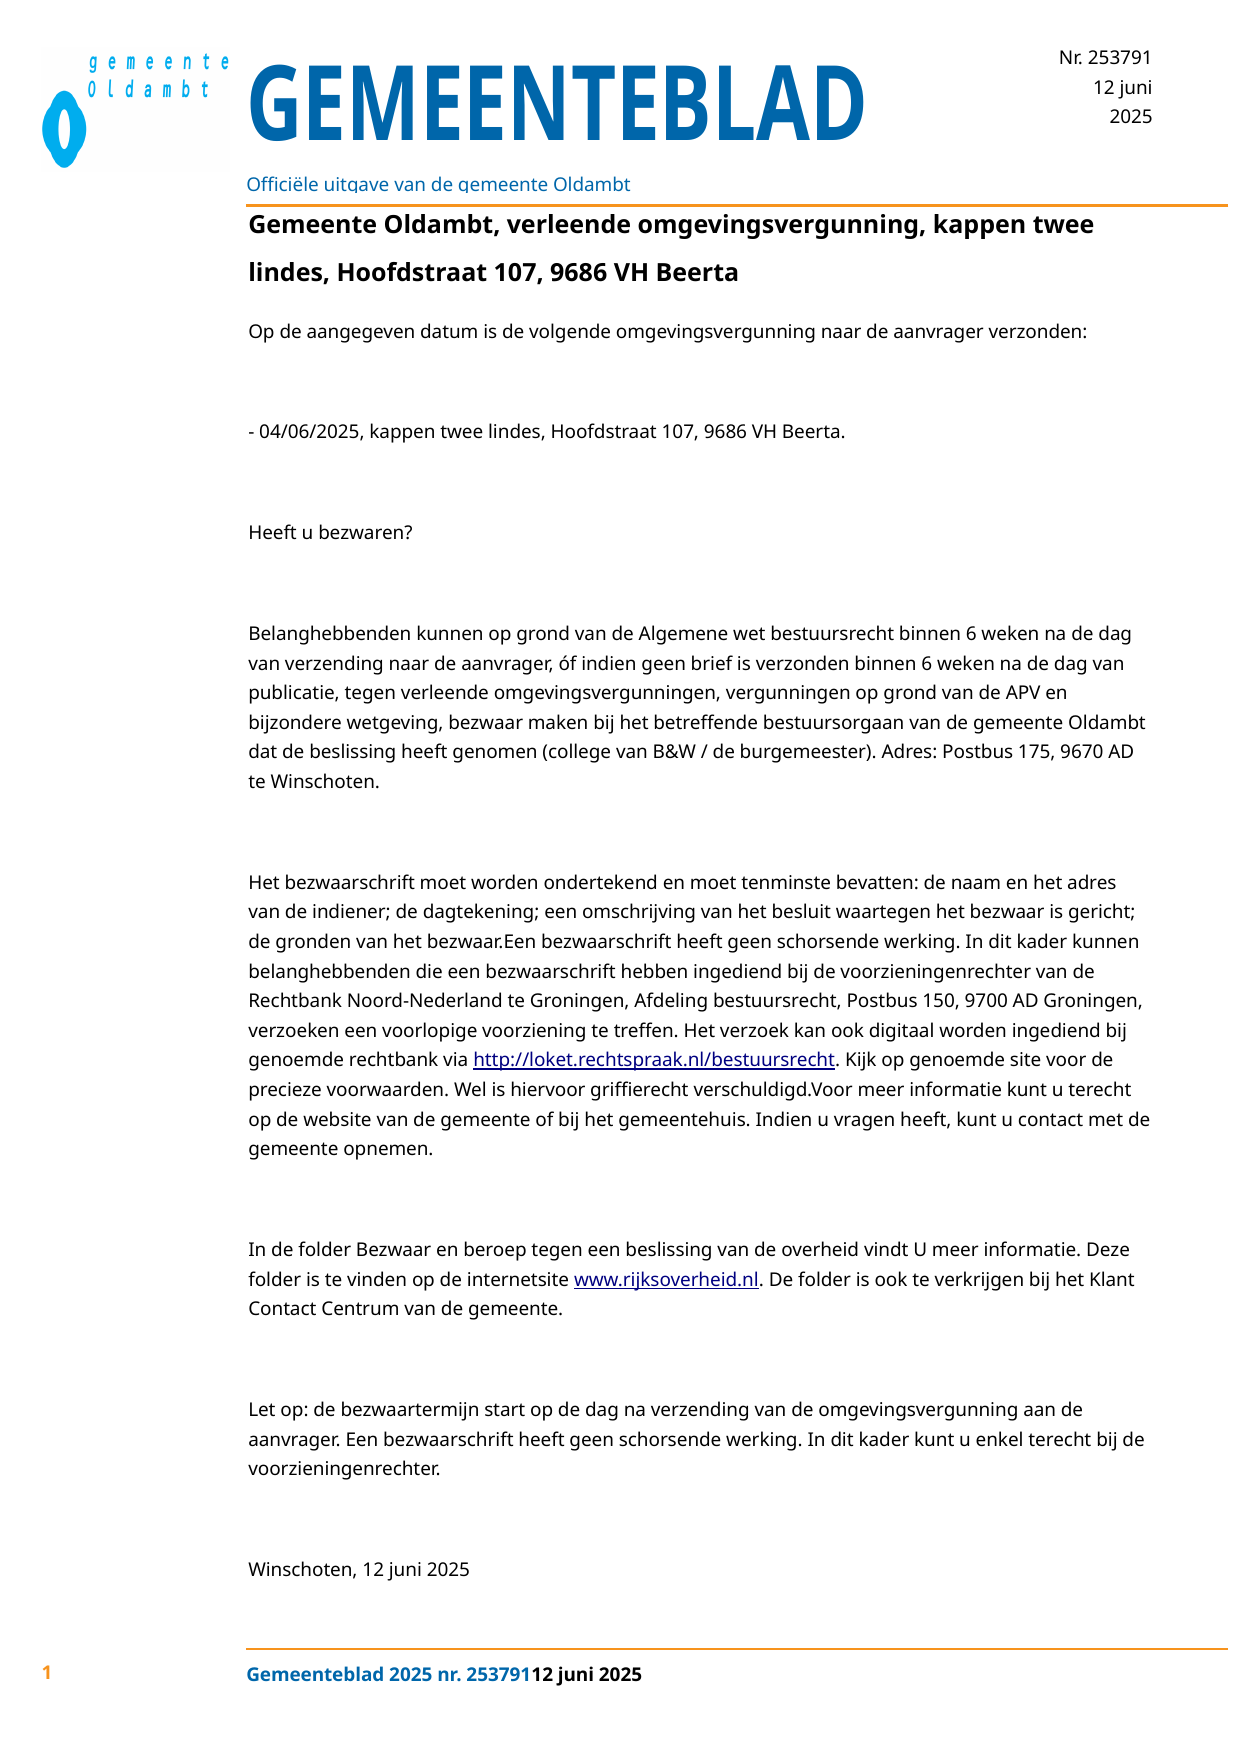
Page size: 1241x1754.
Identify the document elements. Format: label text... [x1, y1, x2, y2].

text Het bezwaarschrift moet worden ondertekend en moet tenminste bevatten: de naam en het adres van de indiener; de dagtekening; een omschrijving van het besluit waartegen het bezwaar is gericht; de gronden van het bezwaar.Een bezwaarschrift heeft geen schorsende werking. In dit kader kunnen belanghebbenden die een bezwaarschrift hebben ingediend bij de voorzieningenrechter van de Rechtbank Noord-Nederland te Groningen, Afdeling bestuursrecht, Postbus 150, 9700 AD Groningen, verzoeken een voorlopige voorziening te treffen. Het verzoek kan ook digitaal worden ingediend bij genoemde rechtbank via http://loket.rechtspraak.nl/bestuursrecht. Kijk op genoemde site voor de precieze voorwaarden. Wel is hiervoor griffierecht verschuldigd.Voor meer informatie kunt u terecht op de website van de gemeente of bij het gemeentehuis. Indien u vragen heeft, kunt u contact met de gemeente opnemen. [248, 869, 1152, 1161]
text In de folder Bezwaar en beroep tegen een beslissing van de overheid vindt U meer informatie. Deze folder is te vinden op de internetsite www.rijksoverheid.nl. De folder is ook te verkrijgen bij het Klant Contact Centrum van de gemeente. [248, 1236, 1152, 1321]
text Belanghebbenden kunnen op grond van de Algemene wet bestuursrecht binnen 6 weken na de dag van verzending naar de aanvrager, óf indien geen brief is verzonden binnen 6 weken na de dag van publicatie, tegen verleende omgevingsvergunningen, vergunningen op grond van de APV en bijzondere wetgeving, bezwaar maken bij het betreffende bestuursorgaan van de gemeente Oldambt dat de beslissing heeft genomen (college van B&W / de burgemeester). Adres: Postbus 175, 9670 AD te Winschoten. [248, 620, 1152, 794]
text - 04/06/2025, kappen twee lindes, Hoofdstraat 107, 9686 VH Beerta. [248, 419, 1152, 444]
text Heeft u bezwaren? [248, 519, 1152, 545]
text Let op: de bezwaartermijn start op de dag na verzending van de omgevingsvergunning aan de aanvrager. Een bezwaarschrift heeft geen schorsende werking. In dit kader kunt u enkel terecht bij de voorzieningenrechter. [248, 1396, 1152, 1481]
text Winschoten, 12 juni 2025 [248, 1556, 1152, 1582]
text Op de aangegeven datum is de volgende omgevingsvergunning naar de aanvrager verzonden: [248, 318, 1152, 344]
text Gemeente Oldambt, verleende omgevingsvergunning, kappen twee lindes, Hoofdstraat 107, 9686 VH Beerta [248, 207, 1152, 288]
picture [41, 47, 231, 172]
